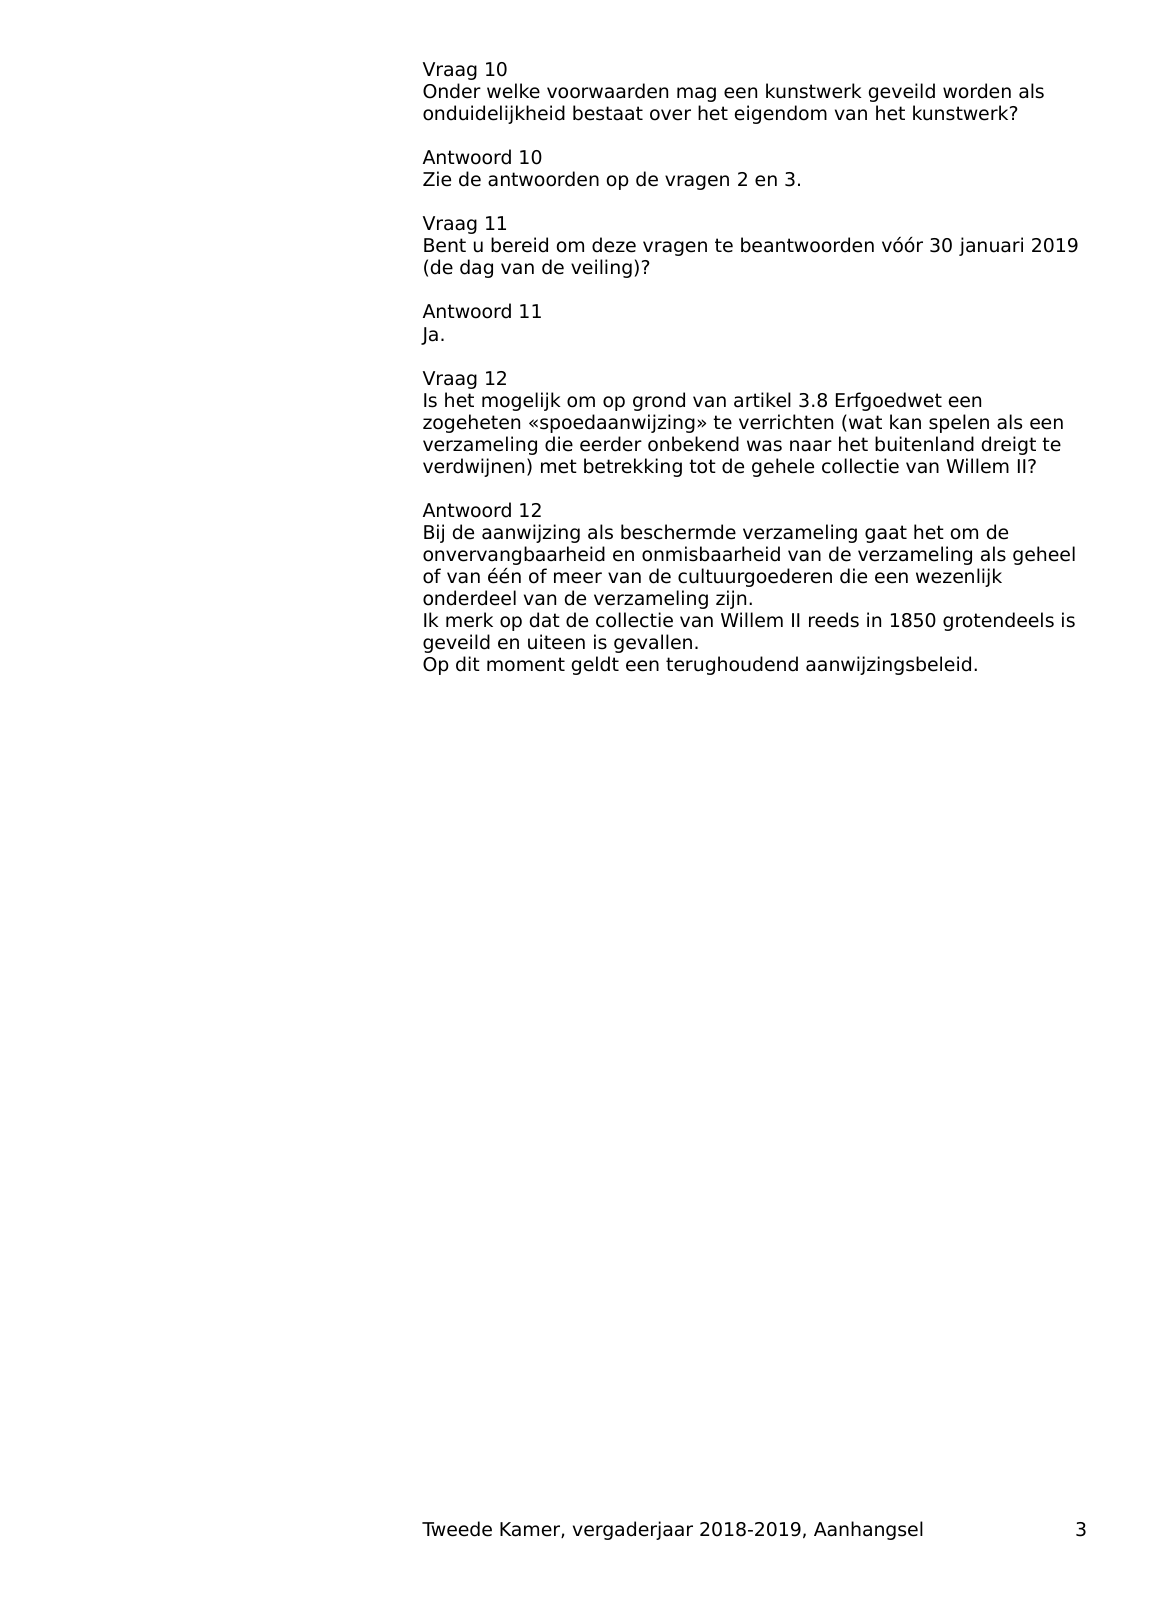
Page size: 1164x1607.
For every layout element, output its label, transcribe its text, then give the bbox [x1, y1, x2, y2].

text Bent u bereid om deze vragen te beantwoorden vóór 30 januari 2019 (de dag van de veiling)? [422, 235, 1087, 279]
text Ik merk op dat de collectie van Willem II reeds in 1850 grotendeels is geveild en uiteen is gevallen. [422, 609, 1087, 653]
text Op dit moment geldt een terughoudend aanwijzingsbeleid. [422, 653, 1087, 676]
text Onder welke voorwaarden mag een kunstwerk geveild worden als onduidelijkheid bestaat over het eigendom van het kunstwerk? [422, 81, 1087, 125]
text Vraag 10 [422, 59, 1087, 81]
text Bij de aanwijzing als beschermde verzameling gaat het om de onvervangbaarheid en onmisbaarheid van de verzameling als geheel of van één of meer van de cultuurgoederen die een wezenlijk onderdeel van de verzameling zijn. [422, 522, 1087, 609]
text Is het mogelijk om op grond van artikel 3.8 Erfgoedwet een zogeheten «spoedaanwijzing» te verrichten (wat kan spelen als een verzameling die eerder onbekend was naar het buitenland dreigt te verdwijnen) met betrekking tot de gehele collectie van Willem II? [422, 389, 1087, 477]
text Antwoord 11 [422, 301, 1087, 323]
text Vraag 12 [422, 368, 1087, 389]
text Antwoord 12 [422, 500, 1087, 522]
text Vraag 11 [422, 213, 1087, 235]
text Ja. [422, 323, 1087, 345]
text Antwoord 10 [422, 147, 1087, 169]
text Zie de antwoorden op de vragen 2 en 3. [422, 169, 1087, 191]
